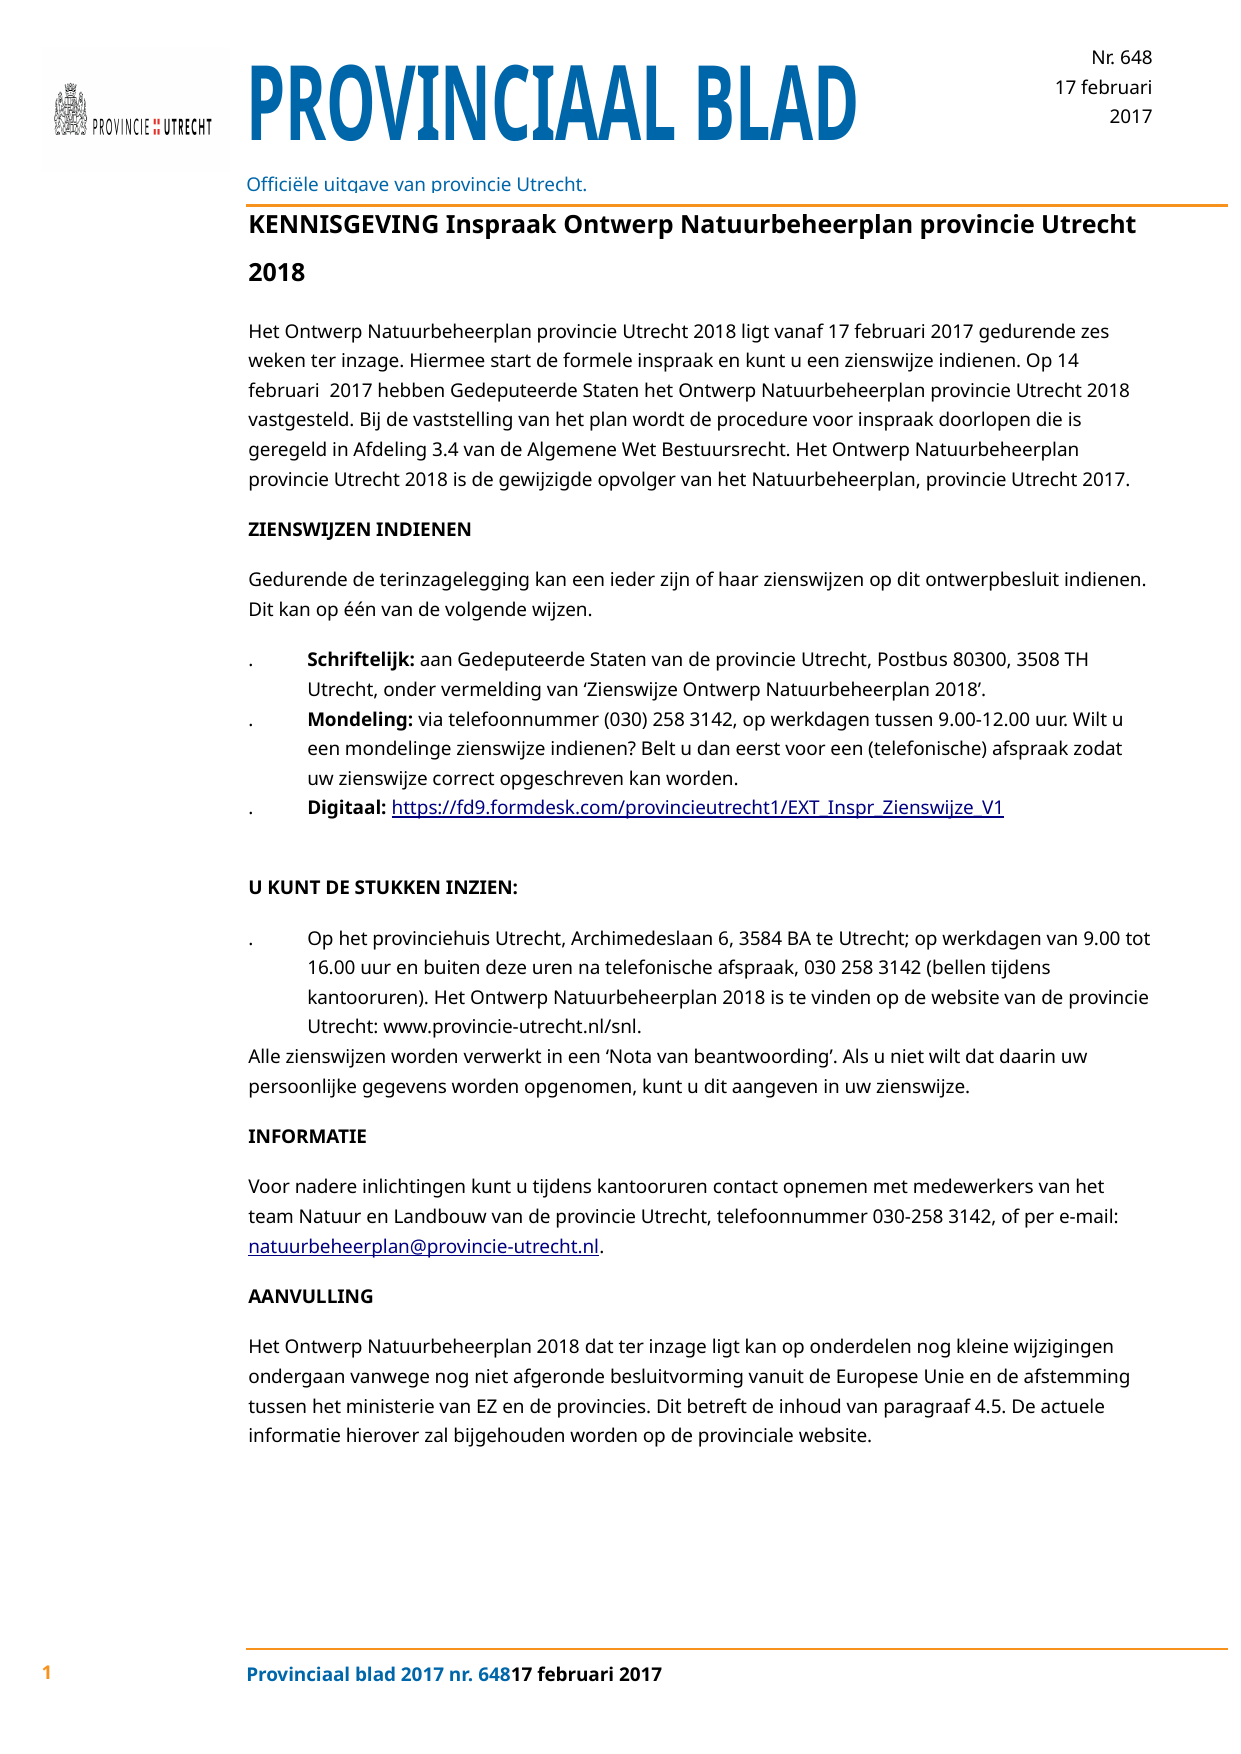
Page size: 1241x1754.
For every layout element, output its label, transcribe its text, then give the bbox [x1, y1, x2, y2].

list Digitaal: https://fd9.formdesk.com/provincieutrecht1/EXT_Inspr_Zienswijze_V1 [248, 794, 1152, 820]
text INFORMATIE [248, 1123, 1152, 1149]
text Voor nadere inlichtingen kunt u tijdens kantooruren contact opnemen met medewerkers van het team Natuur en Landbouw van de provincie Utrecht, telefoonnummer 030-258 3142, of per e-mail: natuurbeheerplan@provincie-utrecht.nl. [248, 1174, 1152, 1259]
list Mondeling: via telefoonnummer (030) 258 3142, op werkdagen tussen 9.00-12.00 uur. Wilt u een mondelinge zienswijze indienen? Belt u dan eerst voor een (telefonische) afspraak zodat uw zienswijze correct opgeschreven kan worden. [248, 706, 1152, 791]
list Schriftelijk: aan Gedeputeerde Staten van de provincie Utrecht, Postbus 80300, 3508 TH Utrecht, onder vermelding van ‘Zienswijze Ontwerp Natuurbeheerplan 2018’. [248, 647, 1152, 702]
text Gedurende de terinzagelegging kan een ieder zijn of haar zienswijzen op dit ontwerpbesluit indienen. Dit kan op één van de volgende wijzen. [248, 567, 1152, 622]
list Op het provinciehuis Utrecht, Archimedeslaan 6, 3584 BA te Utrecht; op werkdagen van 9.00 tot 16.00 uur en buiten deze uren na telefonische afspraak, 030 258 3142 (bellen tijdens kantooruren). Het Ontwerp Natuurbeheerplan 2018 is te vinden op de website van de provincie Utrecht: www.provincie-utrecht.nl/snl. [248, 925, 1152, 1039]
text Het Ontwerp Natuurbeheerplan 2018 dat ter inzage ligt kan op onderdelen nog kleine wijzigingen ondergaan vanwege nog niet afgeronde besluitvorming vanuit de Europese Unie en de afstemming tussen het ministerie van EZ en de provincies. Dit betreft de inhoud van paragraaf 4.5. De actuele informatie hierover zal bijgehouden worden op de provinciale website. [248, 1334, 1152, 1448]
text AANVULLING [248, 1283, 1152, 1309]
text ZIENSWIJZEN INDIENEN [248, 516, 1152, 542]
text U KUNT DE STUKKEN INZIEN: [248, 874, 1152, 900]
text KENNISGEVING Inspraak Ontwerp Natuurbeheerplan provincie Utrecht 2018 [248, 207, 1152, 288]
picture [41, 47, 231, 172]
text Het Ontwerp Natuurbeheerplan provincie Utrecht 2018 ligt vanaf 17 februari 2017 gedurende zes weken ter inzage. Hiermee start de formele inspraak en kunt u een zienswijze indienen. Op 14 februari 2017 hebben Gedeputeerde Staten het Ontwerp Natuurbeheerplan provincie Utrecht 2018 vastgesteld. Bij de vaststelling van het plan wordt de procedure voor inspraak doorlopen die is geregeld in Afdeling 3.4 van de Algemene Wet Bestuursrecht. Het Ontwerp Natuurbeheerplan provincie Utrecht 2018 is de gewijzigde opvolger van het Natuurbeheerplan, provincie Utrecht 2017. [248, 318, 1152, 492]
text Alle zienswijzen worden verwerkt in een ‘Nota van beantwoording’. Als u niet wilt dat daarin uw persoonlijke gegevens worden opgenomen, kunt u dit aangeven in uw zienswijze. [248, 1043, 1152, 1099]
